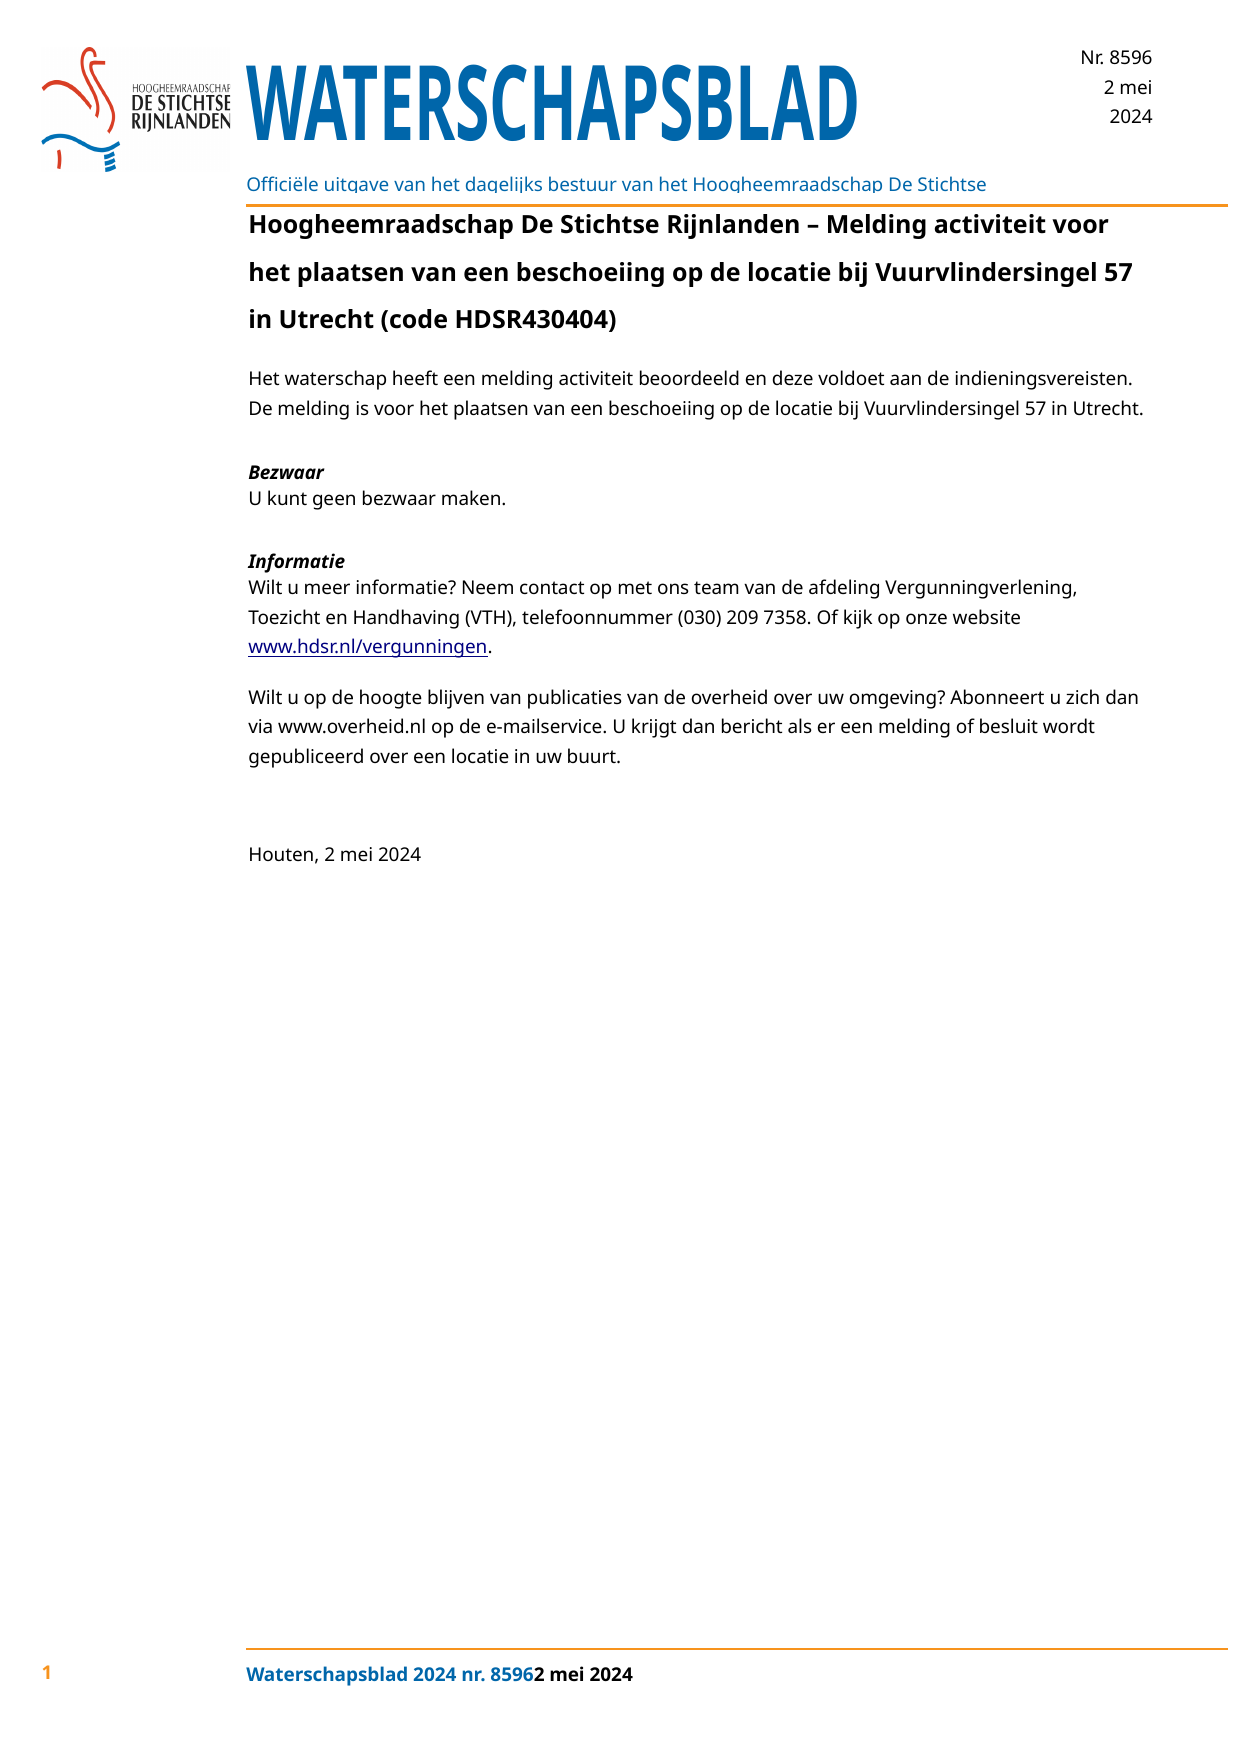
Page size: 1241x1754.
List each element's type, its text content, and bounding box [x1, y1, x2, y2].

picture [41, 47, 231, 172]
text U kunt geen bezwaar maken. [248, 485, 1152, 511]
text Informatie [248, 549, 1152, 574]
text Wilt u op de hoogte blijven van publicaties van de overheid over uw omgeving? Abonneert u zich dan via www.overheid.nl op de e-mailservice. U krijgt dan bericht als er een melding of besluit wordt gepubliceerd over een locatie in uw buurt. [248, 684, 1152, 769]
text Het waterschap heeft een melding activiteit beoordeeld en deze voldoet aan de indieningsvereisten. De melding is voor het plaatsen van een beschoeiing op de locatie bij Vuurvlindersingel 57 in Utrecht. [248, 366, 1152, 421]
text Hoogheemraadschap De Stichtse Rijnlanden – Melding activiteit voor het plaatsen van een beschoeiing op de locatie bij Vuurvlindersingel 57 in Utrecht (code HDSR430404) [248, 207, 1152, 336]
text Bezwaar [248, 459, 1152, 485]
text Houten, 2 mei 2024 [248, 841, 1152, 867]
text Wilt u meer informatie? Neem contact op met ons team van de afdeling Vergunningverlening, Toezicht en Handhaving (VTH), telefoonnummer (030) 209 7358. Of kijk op onze website www.hdsr.nl/vergunningen. [248, 574, 1152, 659]
